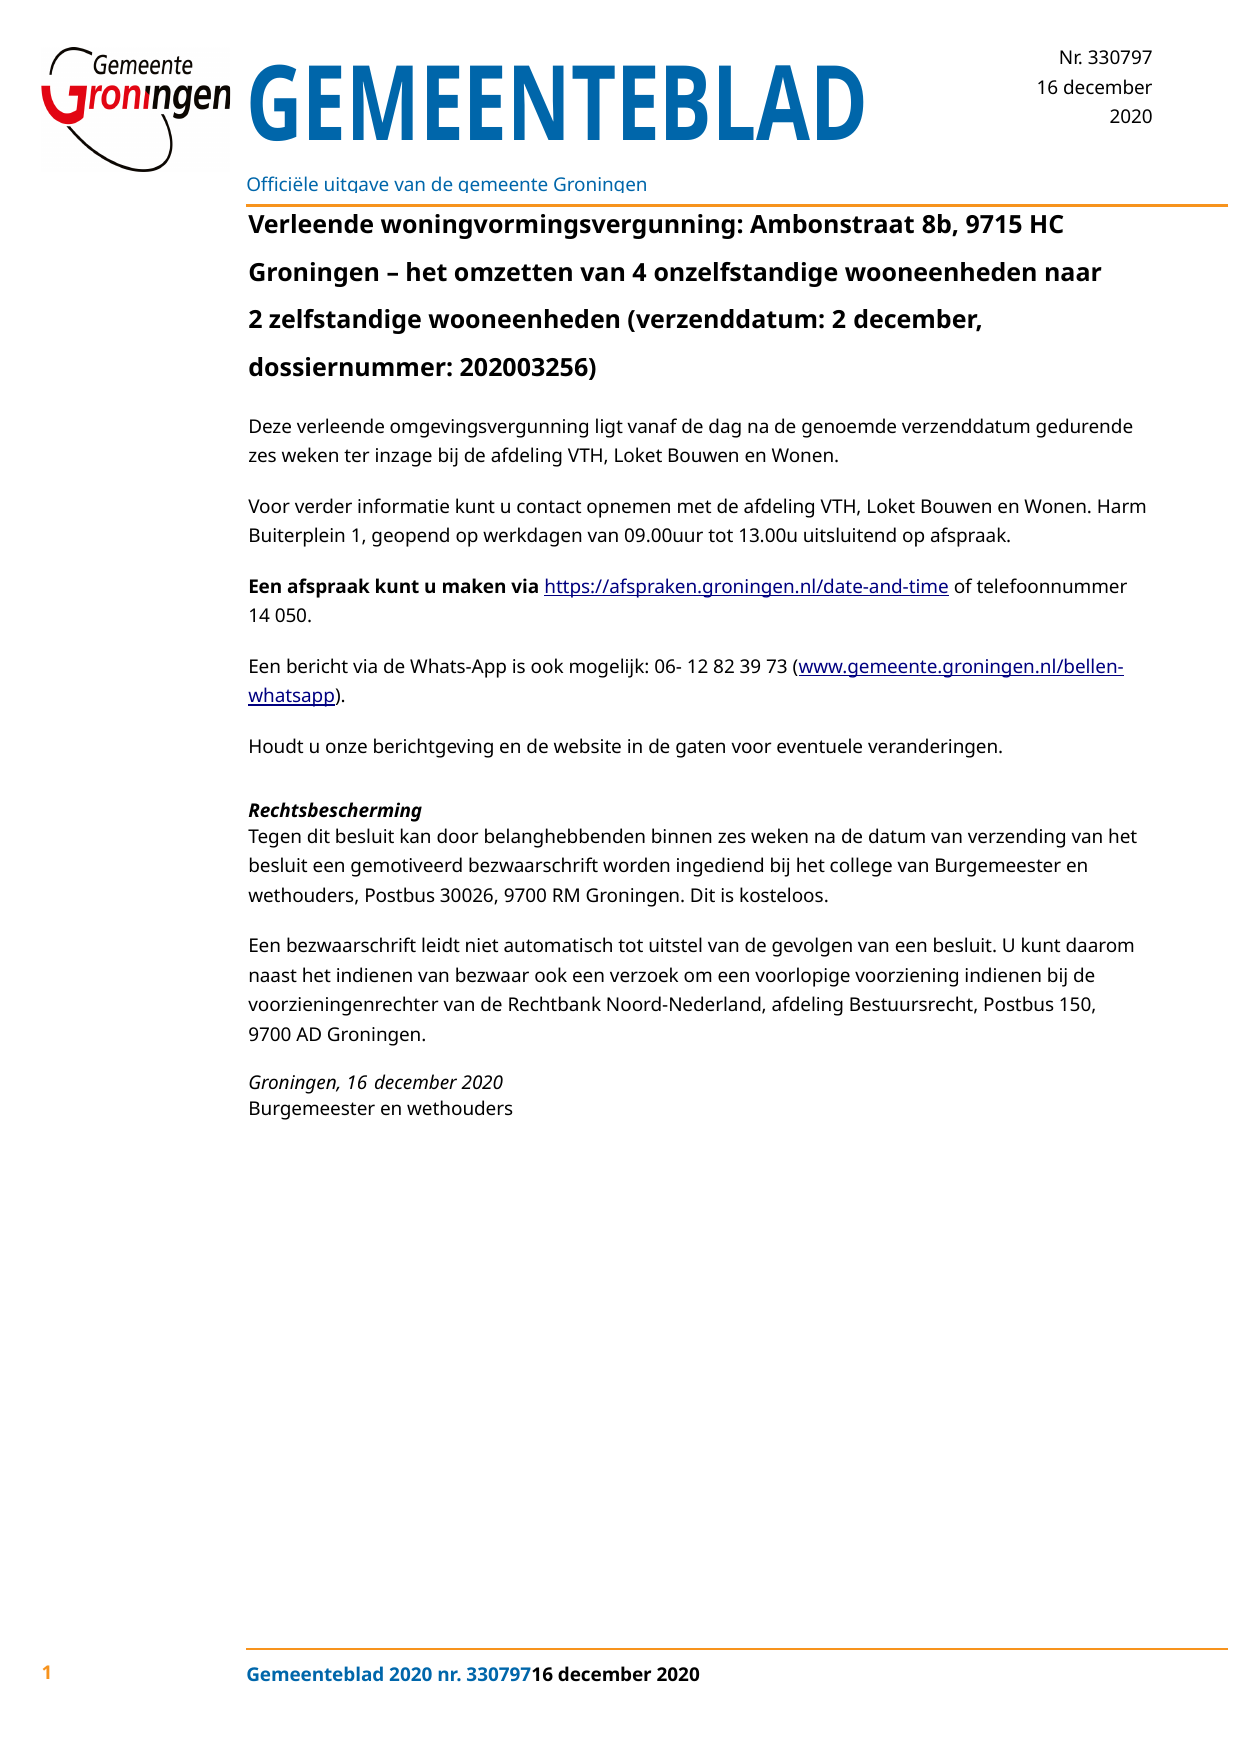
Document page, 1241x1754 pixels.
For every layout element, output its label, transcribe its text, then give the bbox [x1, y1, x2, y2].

text Tegen dit besluit kan door belanghebbenden binnen zes weken na de datum van verzending van het besluit een gemotiveerd bezwaarschrift worden ingediend bij het college van Burgemeester en wethouders, Postbus 30026, 9700 RM Groningen. Dit is kosteloos. [248, 823, 1152, 908]
text Rechtsbescherming [248, 797, 1152, 823]
text Groningen, 16 december 2020 [248, 1069, 1152, 1095]
text Een afspraak kunt u maken via https://afspraken.groningen.nl/date-and-time of telefoonnummer 14 050. [248, 573, 1152, 628]
text Voor verder informatie kunt u contact opnemen met de afdeling VTH, Loket Bouwen en Wonen. Harm Buiterplein 1, geopend op werkdagen van 09.00uur tot 13.00u uitsluitend op afspraak. [248, 493, 1152, 548]
picture [41, 47, 231, 172]
text Houdt u onze berichtgeving en de website in de gaten voor eventuele veranderingen. [248, 733, 1152, 759]
text Deze verleende omgevingsvergunning ligt vanaf de dag na de genoemde verzenddatum gedurende zes weken ter inzage bij de afdeling VTH, Loket Bouwen en Wonen. [248, 413, 1152, 468]
text Burgemeester en wethouders [248, 1095, 1152, 1120]
text Een bezwaarschrift leidt niet automatisch tot uitstel van de gevolgen van een besluit. U kunt daarom naast het indienen van bezwaar ook een verzoek om een voorlopige voorziening indienen bij de voorzieningenrechter van de Rechtbank Noord-Nederland, afdeling Bestuursrecht, Postbus 150, 9700 AD Groningen. [248, 932, 1152, 1047]
text Een bericht via de Whats-App is ook mogelijk: 06- 12 82 39 73 (www.gemeente.groningen.nl/bellen-whatsapp). [248, 653, 1152, 708]
text Verleende woningvormingsvergunning: Ambonstraat 8b, 9715 HC Groningen – het omzetten van 4 onzelfstandige wooneenheden naar 2 zelfstandige wooneenheden (verzenddatum: 2 december, dossiernummer: 202003256) [248, 207, 1152, 384]
